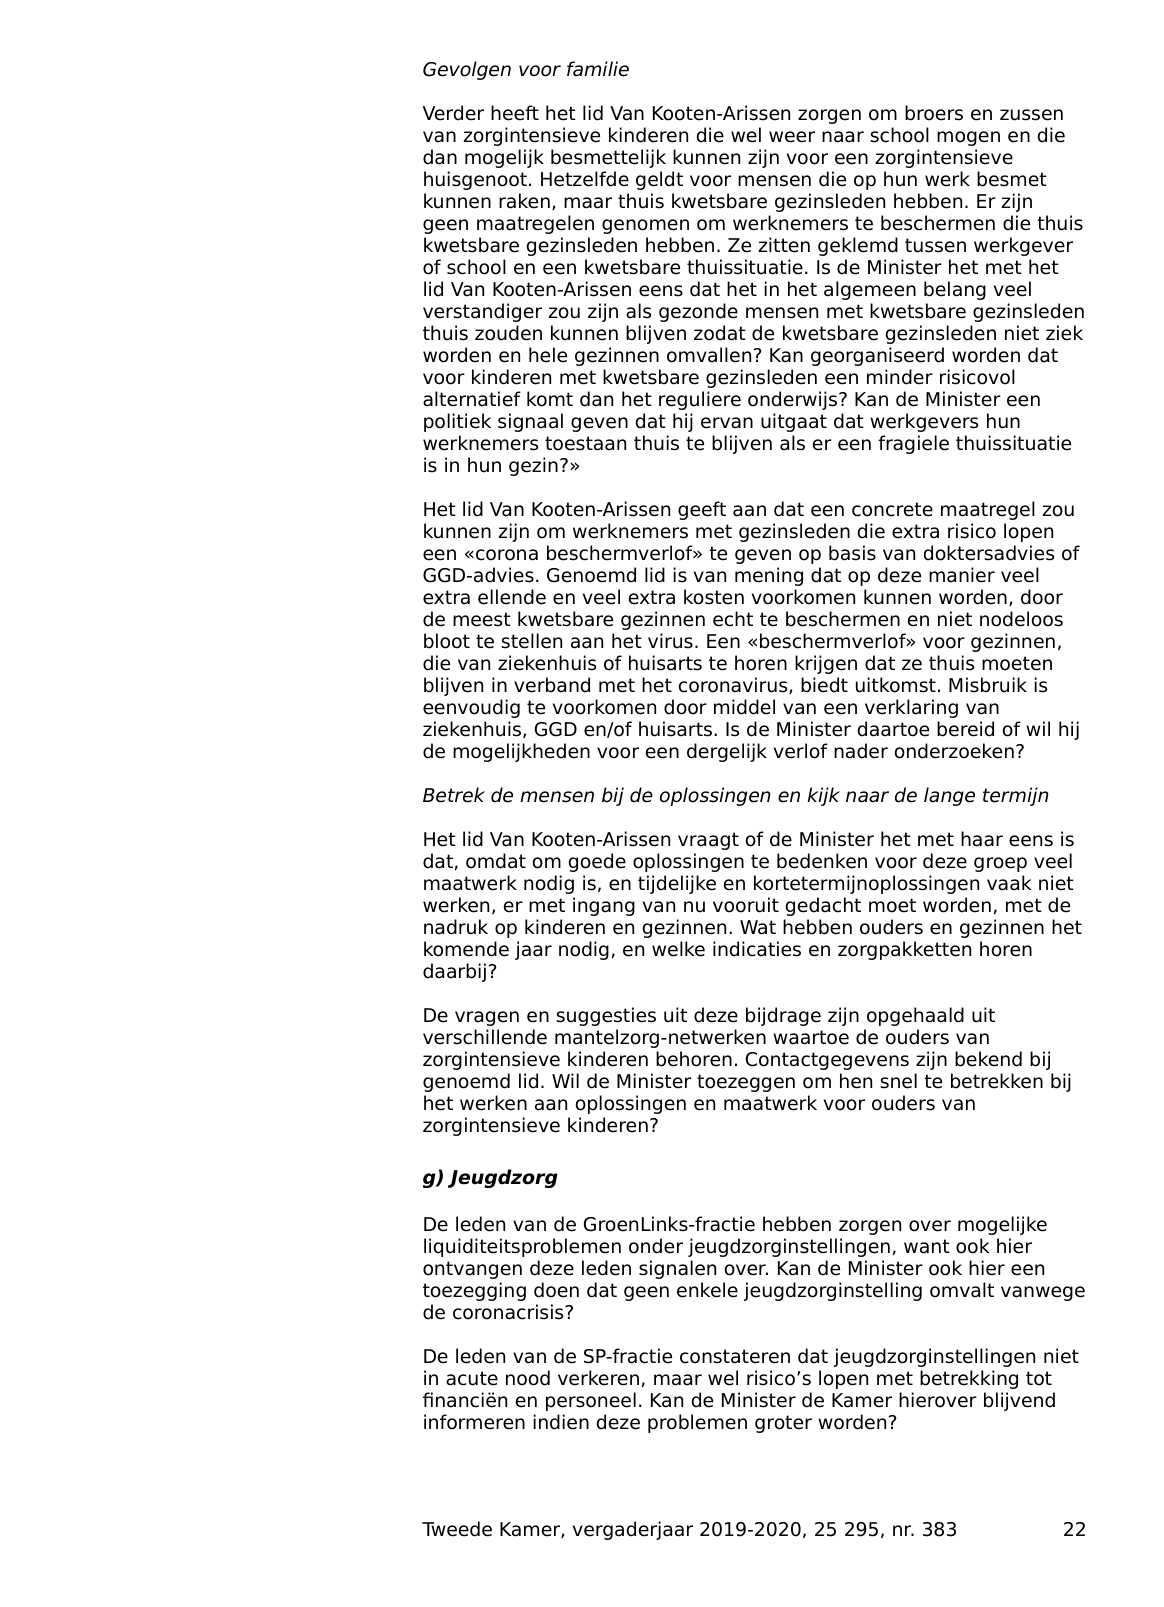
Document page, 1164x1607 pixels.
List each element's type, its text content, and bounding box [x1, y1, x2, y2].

text Verder heeft het lid Van Kooten-Arissen zorgen om broers en zussen van zorgintensieve kinderen die wel weer naar school mogen en die dan mogelijk besmettelijk kunnen zijn voor een zorgintensieve huisgenoot. Hetzelfde geldt voor mensen die op hun werk besmet kunnen raken, maar thuis kwetsbare gezinsleden hebben. Er zijn geen maatregelen genomen om werknemers te beschermen die thuis kwetsbare gezinsleden hebben. Ze zitten geklemd tussen werkgever of school en een kwetsbare thuissituatie. Is de Minister het met het lid Van Kooten-Arissen eens dat het in het algemeen belang veel verstandiger zou zijn als gezonde mensen met kwetsbare gezinsleden thuis zouden kunnen blijven zodat de kwetsbare gezinsleden niet ziek worden en hele gezinnen omvallen? Kan georganiseerd worden dat voor kinderen met kwetsbare gezinsleden een minder risicovol alternatief komt dan het reguliere onderwijs? Kan de Minister een politiek signaal geven dat hij ervan uitgaat dat werkgevers hun werknemers toestaan thuis te blijven als er een fragiele thuissituatie is in hun gezin?» [422, 103, 1087, 477]
text De leden van de GroenLinks-fractie hebben zorgen over mogelijke liquiditeitsproblemen onder jeugdzorginstellingen, want ook hier ontvangen deze leden signalen over. Kan de Minister ook hier een toezegging doen dat geen enkele jeugdzorginstelling omvalt vanwege de coronacrisis? [422, 1214, 1087, 1324]
text Het lid Van Kooten-Arissen geeft aan dat een concrete maatregel zou kunnen zijn om werknemers met gezinsleden die extra risico lopen een «corona beschermverlof» te geven op basis van doktersadvies of GGD-advies. Genoemd lid is van mening dat op deze manier veel extra ellende en veel extra kosten voorkomen kunnen worden, door de meest kwetsbare gezinnen echt te beschermen en niet nodeloos bloot te stellen aan het virus. Een «beschermverlof» voor gezinnen, die van ziekenhuis of huisarts te horen krijgen dat ze thuis moeten blijven in verband met het coronavirus, biedt uitkomst. Misbruik is eenvoudig te voorkomen door middel van een verklaring van ziekenhuis, GGD en/of huisarts. Is de Minister daartoe bereid of wil hij de mogelijkheden voor een dergelijk verlof nader onderzoeken? [422, 499, 1087, 763]
subtitle Betrek de mensen bij de oplossingen en kijk naar de lange termijn [422, 785, 1087, 807]
text Het lid Van Kooten-Arissen vraagt of de Minister het met haar eens is dat, omdat om goede oplossingen te bedenken voor deze groep veel maatwerk nodig is, en tijdelijke en kortetermijnoplossingen vaak niet werken, er met ingang van nu vooruit gedacht moet worden, met de nadruk op kinderen en gezinnen. Wat hebben ouders en gezinnen het komende jaar nodig, en welke indicaties en zorgpakketten horen daarbij? [422, 829, 1087, 983]
subtitle g) Jeugdzorg [422, 1167, 1087, 1189]
text De vragen en suggesties uit deze bijdrage zijn opgehaald uit verschillende mantelzorg-netwerken waartoe de ouders van zorgintensieve kinderen behoren. Contactgegevens zijn bekend bij genoemd lid. Wil de Minister toezeggen om hen snel te betrekken bij het werken aan oplossingen en maatwerk voor ouders van zorgintensieve kinderen? [422, 1005, 1087, 1137]
subtitle Gevolgen voor familie [422, 59, 1087, 81]
text De leden van de SP-fractie constateren dat jeugdzorginstellingen niet in acute nood verkeren, maar wel risico’s lopen met betrekking tot financiën en personeel. Kan de Minister de Kamer hierover blijvend informeren indien deze problemen groter worden? [422, 1346, 1087, 1434]
